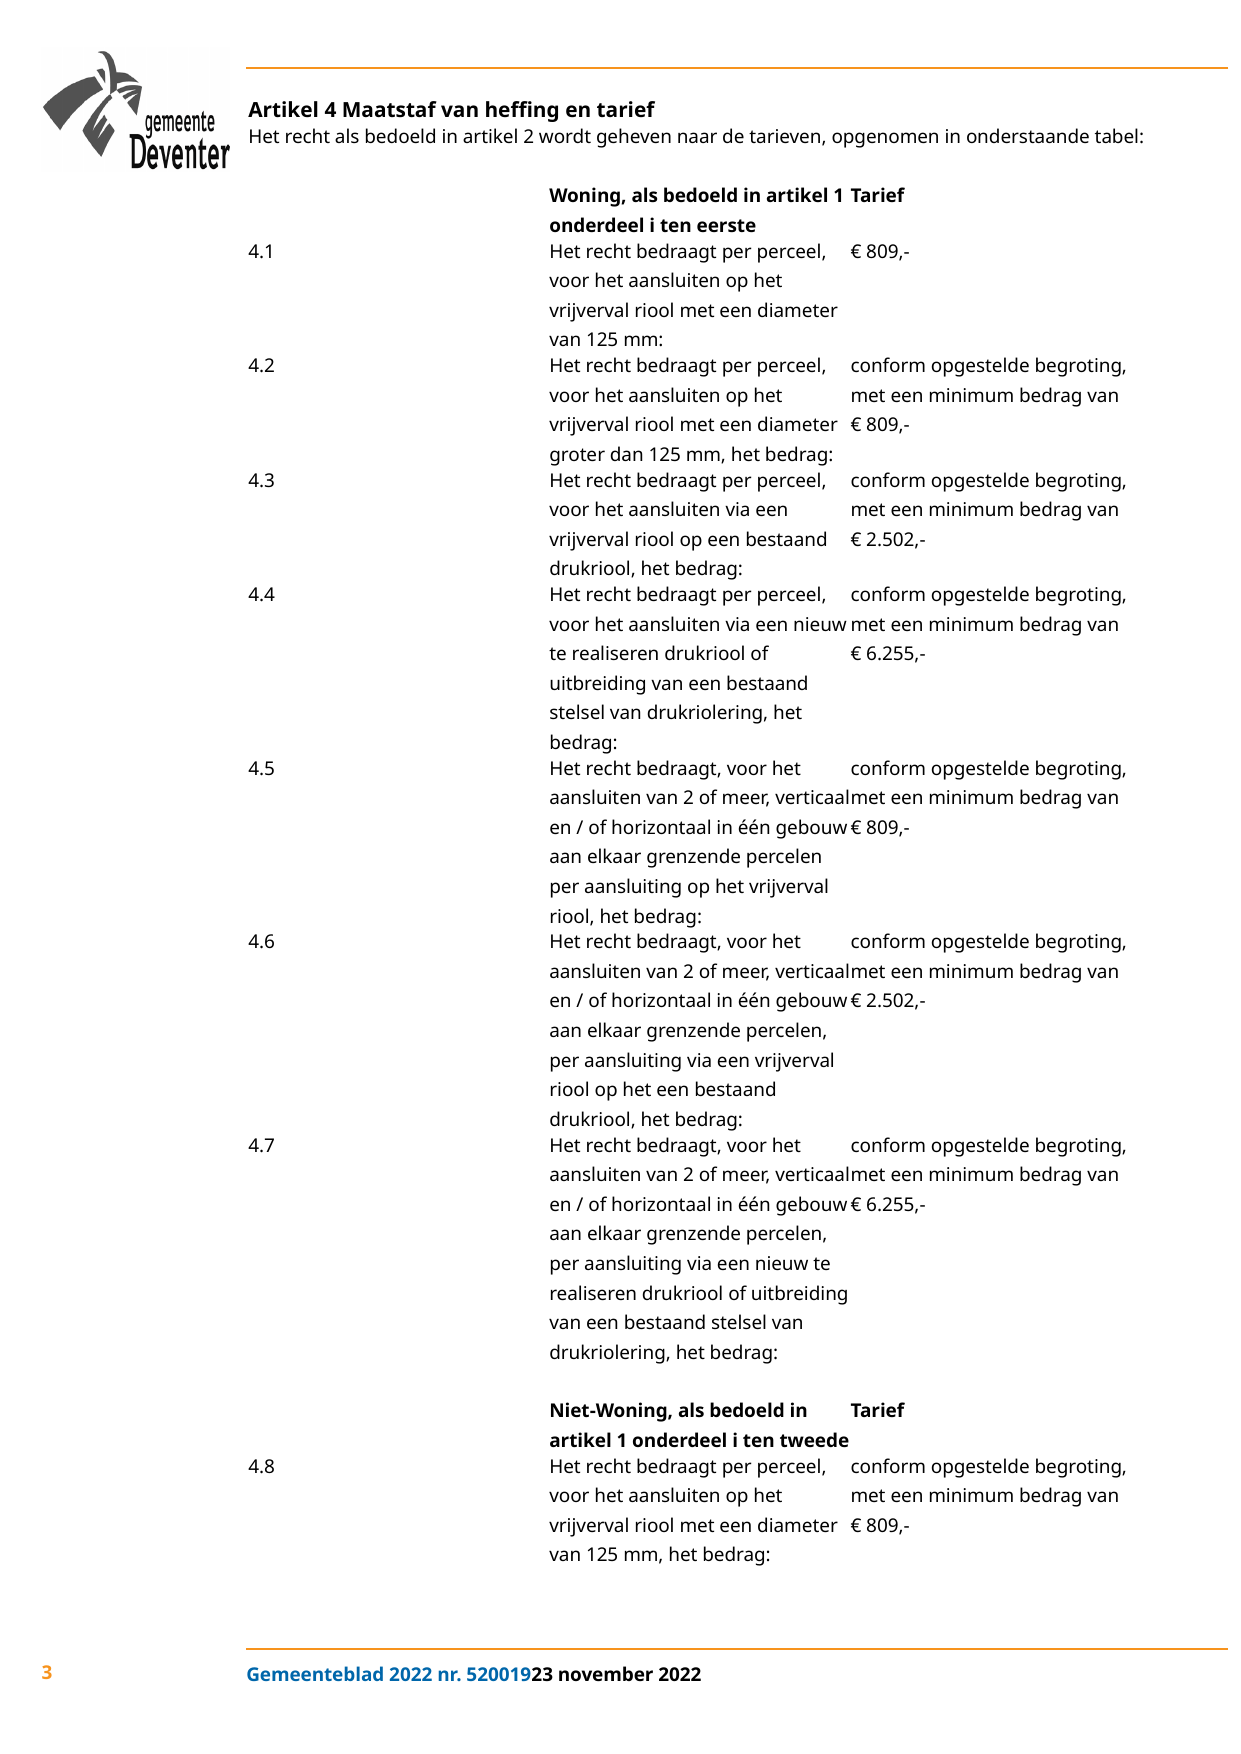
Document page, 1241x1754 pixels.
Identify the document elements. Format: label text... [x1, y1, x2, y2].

table_cell conform opgestelde begroting, met een minimum bedrag van € 6.255,- [850, 581, 1152, 755]
table_header Tarief [850, 1398, 1152, 1453]
picture [41, 47, 231, 172]
table_cell 4.1 [248, 238, 549, 352]
table_cell conform opgestelde begroting, met een minimum bedrag van € 809,- [850, 352, 1152, 467]
table_cell 4.8 [248, 1453, 549, 1567]
table_cell 4.4 [248, 581, 549, 755]
table_cell Het recht bedraagt per perceel, voor het aansluiten via een nieuw te realiseren drukriool of uitbreiding van een bestaand stelsel van drukriolering, het bedrag: [549, 581, 850, 755]
table_header Niet-Woning, als bedoeld in artikel 1 onderdeel i ten tweede [549, 1398, 850, 1453]
table_cell 4.7 [248, 1132, 549, 1364]
table_cell conform opgestelde begroting, met een minimum bedrag van € 809,- [850, 755, 1152, 928]
text Het recht als bedoeld in artikel 2 wordt geheven naar de tarieven, opgenomen in onderstaande tabel: [248, 123, 1152, 149]
table_cell € 809,- [850, 238, 1152, 352]
table_cell Het recht bedraagt, voor het aansluiten van 2 of meer, verticaal en / of horizontaal in één gebouw aan elkaar grenzende percelen, per aansluiting via een vrijverval riool op het een bestaand drukriool, het bedrag: [549, 929, 850, 1132]
table_header [248, 1398, 549, 1453]
table_cell Het recht bedraagt, voor het aansluiten van 2 of meer, verticaal en / of horizontaal in één gebouw aan elkaar grenzende percelen per aansluiting op het vrijverval riool, het bedrag: [549, 755, 850, 928]
table_cell 4.3 [248, 467, 549, 581]
table_cell Het recht bedraagt per perceel, voor het aansluiten op het vrijverval riool met een diameter groter dan 125 mm, het bedrag: [549, 352, 850, 467]
table_cell Het recht bedraagt per perceel, voor het aansluiten op het vrijverval riool met een diameter van 125 mm: [549, 238, 850, 352]
table_header Woning, als bedoeld in artikel 1 onderdeel i ten eerste [549, 183, 850, 238]
table_cell Het recht bedraagt per perceel, voor het aansluiten op het vrijverval riool met een diameter van 125 mm, het bedrag: [549, 1453, 850, 1567]
table_cell conform opgestelde begroting, met een minimum bedrag van € 2.502,- [850, 467, 1152, 581]
table_cell conform opgestelde begroting, met een minimum bedrag van € 2.502,- [850, 929, 1152, 1132]
table_header [248, 183, 549, 238]
table_header Tarief [850, 183, 1152, 238]
table_cell conform opgestelde begroting, met een minimum bedrag van € 6.255,- [850, 1132, 1152, 1364]
table_cell Het recht bedraagt, voor het aansluiten van 2 of meer, verticaal en / of horizontaal in één gebouw aan elkaar grenzende percelen, per aansluiting via een nieuw te realiseren drukriool of uitbreiding van een bestaand stelsel van drukriolering, het bedrag: [549, 1132, 850, 1364]
table_cell 4.6 [248, 929, 549, 1132]
text Artikel 4 Maatstaf van heffing en tarief [248, 95, 1152, 123]
table_cell 4.2 [248, 352, 549, 467]
table_cell 4.5 [248, 755, 549, 928]
table_cell Het recht bedraagt per perceel, voor het aansluiten via een vrijverval riool op een bestaand drukriool, het bedrag: [549, 467, 850, 581]
table_cell conform opgestelde begroting, met een minimum bedrag van € 809,- [850, 1453, 1152, 1567]
